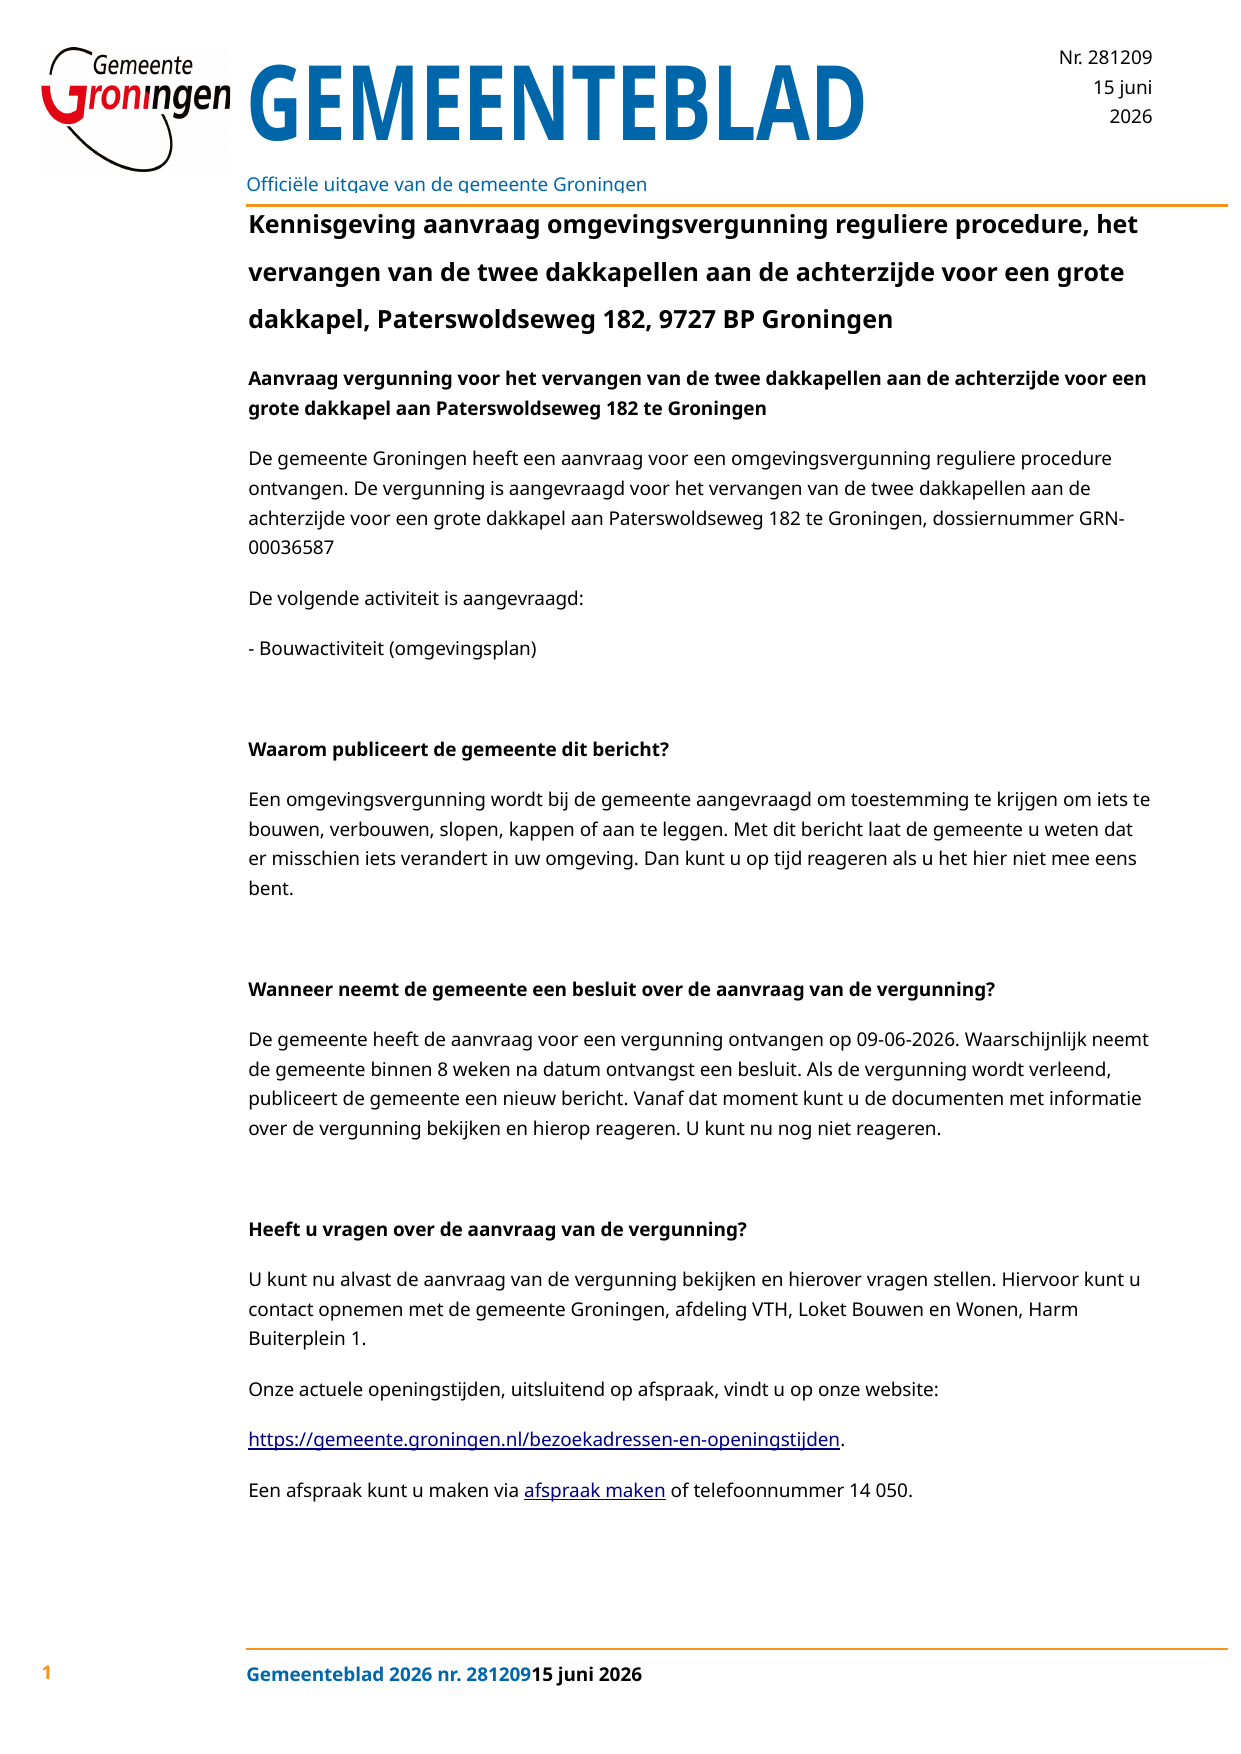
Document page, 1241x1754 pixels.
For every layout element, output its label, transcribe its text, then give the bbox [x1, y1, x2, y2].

picture [41, 47, 231, 172]
text De gemeente Groningen heeft een aanvraag voor een omgevingsvergunning reguliere procedure ontvangen. De vergunning is aangevraagd voor het vervangen van de twee dakkapellen aan de achterzijde voor een grote dakkapel aan Paterswoldseweg 182 te Groningen, dossiernummer GRN-00036587 [248, 446, 1152, 560]
text Een afspraak kunt u maken via afspraak maken of telefoonnummer 14 050. [248, 1477, 1152, 1502]
text Kennisgeving aanvraag omgevingsvergunning reguliere procedure, het vervangen van de twee dakkapellen aan de achterzijde voor een grote dakkapel, Paterswoldseweg 182, 9727 BP Groningen [248, 207, 1152, 336]
text - Bouwactiviteit (omgevingsplan) [248, 635, 1152, 661]
text Een omgevingsvergunning wordt bij de gemeente aangevraagd om toestemming te krijgen om iets te bouwen, verbouwen, slopen, kappen of aan te leggen. Met dit bericht laat de gemeente u weten dat er misschien iets verandert in uw omgeving. Dan kunt u op tijd reageren als u het hier niet mee eens bent. [248, 786, 1152, 901]
text Aanvraag vergunning voor het vervangen van de twee dakkapellen aan de achterzijde voor een grote dakkapel aan Paterswoldseweg 182 te Groningen [248, 366, 1152, 421]
text Wanneer neemt de gemeente een besluit over de aanvraag van de vergunning? [248, 976, 1152, 1002]
text Onze actuele openingstijden, uitsluitend op afspraak, vindt u op onze website: [248, 1376, 1152, 1402]
text Waarom publiceert de gemeente dit bericht? [248, 736, 1152, 762]
text De gemeente heeft de aanvraag voor een vergunning ontvangen op 09-06-2026. Waarschijnlijk neemt de gemeente binnen 8 weken na datum ontvangst een besluit. Als de vergunning wordt verleend, publiceert de gemeente een nieuw bericht. Vanaf dat moment kunt u de documenten met informatie over de vergunning bekijken en hierop reageren. U kunt nu nog niet reageren. [248, 1026, 1152, 1141]
text De volgende activiteit is aangevraagd: [248, 585, 1152, 610]
text https://gemeente.groningen.nl/bezoekadressen-en-openingstijden. [248, 1426, 1152, 1452]
text Heeft u vragen over de aanvraag van de vergunning? [248, 1216, 1152, 1242]
text U kunt nu alvast de aanvraag van de vergunning bekijken en hierover vragen stellen. Hiervoor kunt u contact opnemen met de gemeente Groningen, afdeling VTH, Loket Bouwen en Wonen, Harm Buiterplein 1. [248, 1266, 1152, 1351]
